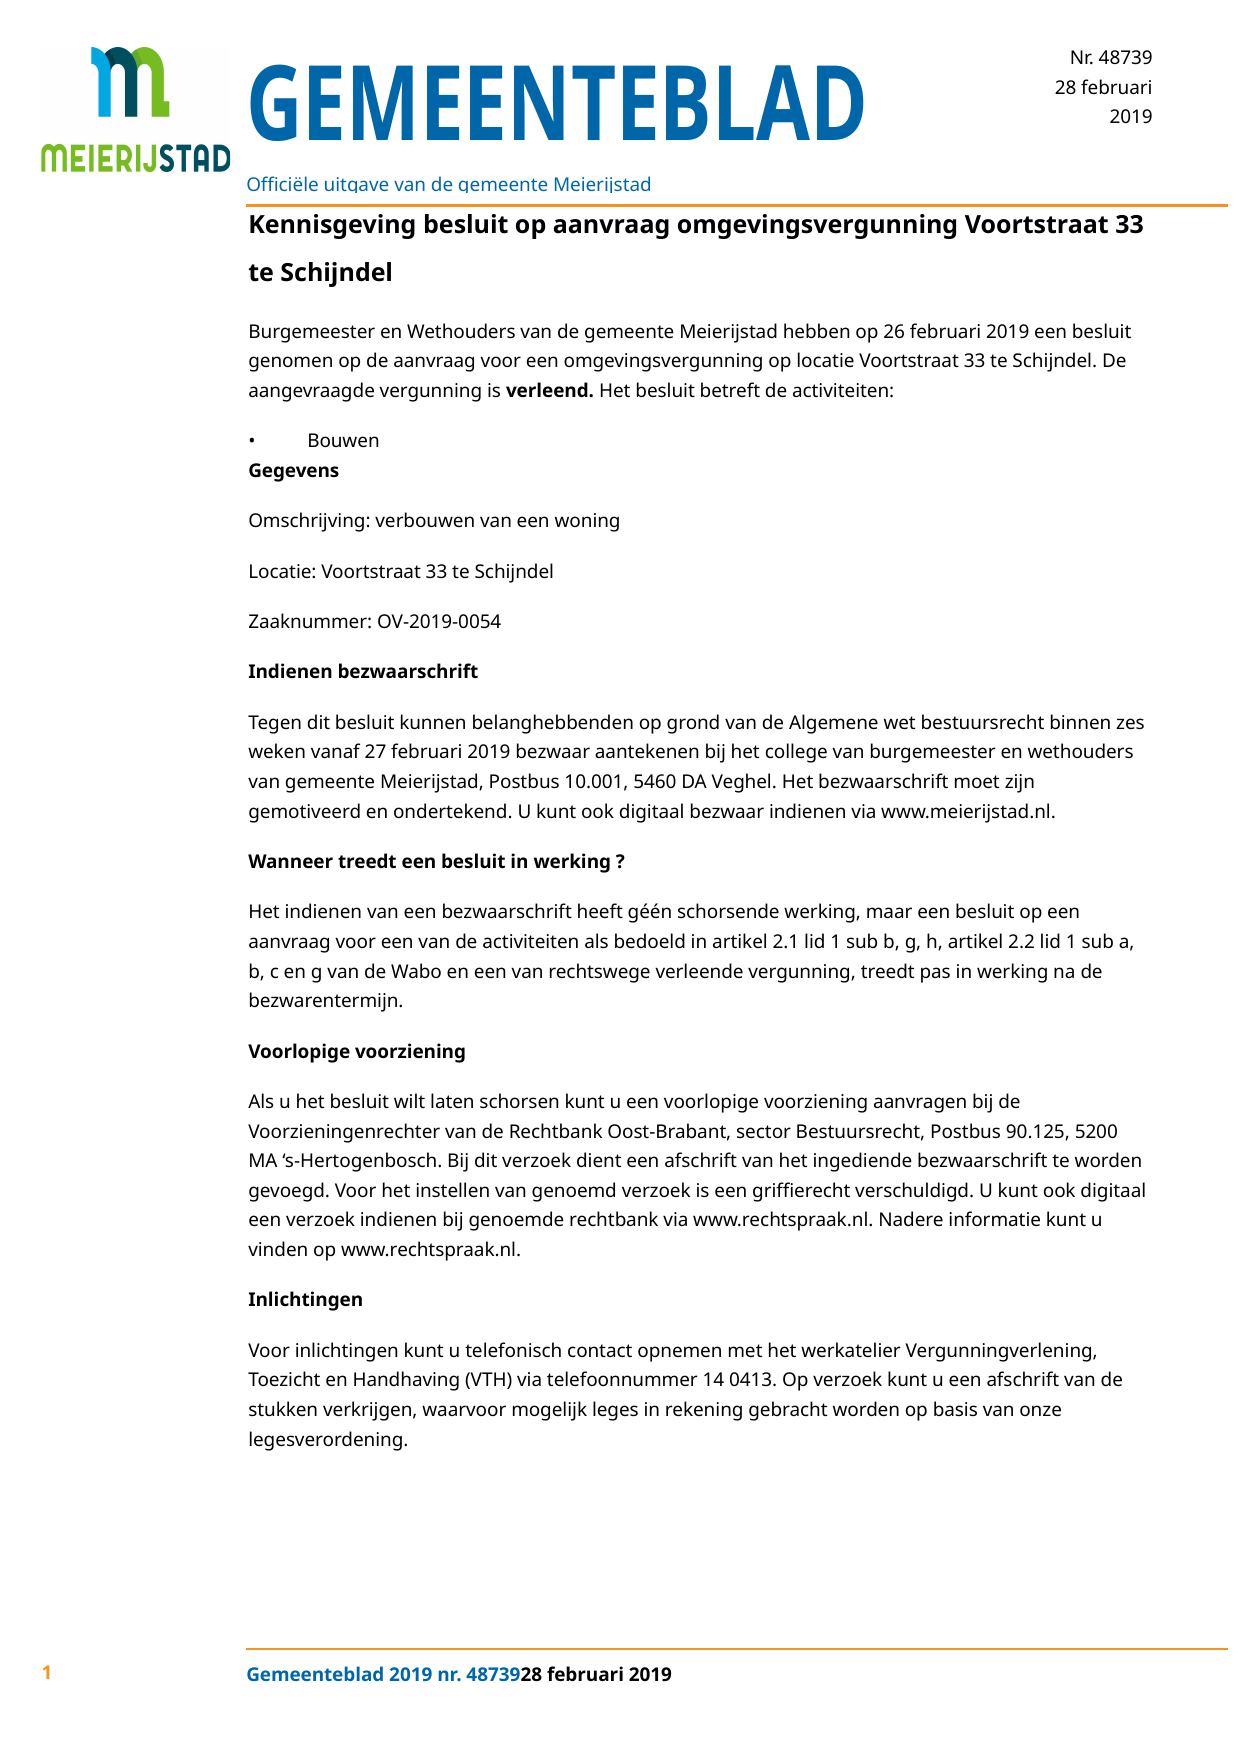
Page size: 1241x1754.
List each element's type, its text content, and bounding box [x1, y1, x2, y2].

text Inlichtingen [248, 1287, 1152, 1312]
text Locatie: Voortstraat 33 te Schijndel [248, 558, 1152, 584]
text Zaaknummer: OV-2019-0054 [248, 608, 1152, 634]
text Indienen bezwaarschrift [248, 659, 1152, 684]
text Kennisgeving besluit op aanvraag omgevingsvergunning Voortstraat 33 te Schijndel [248, 207, 1152, 288]
text Het indienen van een bezwaarschrift heeft géén schorsende werking, maar een besluit op een aanvraag voor een van de activiteiten als bedoeld in artikel 2.1 lid 1 sub b, g, h, artikel 2.2 lid 1 sub a, b, c en g van de Wabo en een van rechtswege verleende vergunning, treedt pas in werking na de bezwarentermijn. [248, 899, 1152, 1013]
text Gegevens [248, 457, 1152, 483]
text Voor inlichtingen kunt u telefonisch contact opnemen met het werkatelier Vergunningverlening, Toezicht en Handhaving (VTH) via telefoonnummer 14 0413. Op verzoek kunt u een afschrift van de stukken verkrijgen, waarvoor mogelijk leges in rekening gebracht worden op basis van onze legesverordening. [248, 1337, 1152, 1452]
text Voorlopige voorziening [248, 1038, 1152, 1064]
text Omschrijving: verbouwen van een woning [248, 507, 1152, 533]
text Wanneer treedt een besluit in werking ? [248, 848, 1152, 874]
text Als u het besluit wilt laten schorsen kunt u een voorlopige voorziening aanvragen bij de Voorzieningenrechter van de Rechtbank Oost-Brabant, sector Bestuursrecht, Postbus 90.125, 5200 MA ‘s-Hertogenbosch. Bij dit verzoek dient een afschrift van het ingediende bezwaarschrift te worden gevoegd. Voor het instellen van genoemd verzoek is een griffierecht verschuldigd. U kunt ook digitaal een verzoek indienen bij genoemde rechtbank via www.rechtspraak.nl. Nadere informatie kunt u vinden op www.rechtspraak.nl. [248, 1088, 1152, 1262]
text Burgemeester en Wethouders van de gemeente Meierijstad hebben op 26 februari 2019 een besluit genomen op de aanvraag voor een omgevingsvergunning op locatie Voortstraat 33 te Schijndel. De aangevraagde vergunning is verleend. Het besluit betreft de activiteiten: [248, 318, 1152, 403]
list Bouwen [248, 427, 1152, 453]
text Tegen dit besluit kunnen belanghebbenden op grond van de Algemene wet bestuursrecht binnen zes weken vanaf 27 februari 2019 bezwaar aantekenen bij het college van burgemeester en wethouders van gemeente Meierijstad, Postbus 10.001, 5460 DA Veghel. Het bezwaarschrift moet zijn gemotiveerd en ondertekend. U kunt ook digitaal bezwaar indienen via www.meierijstad.nl. [248, 709, 1152, 824]
picture [41, 47, 231, 172]
